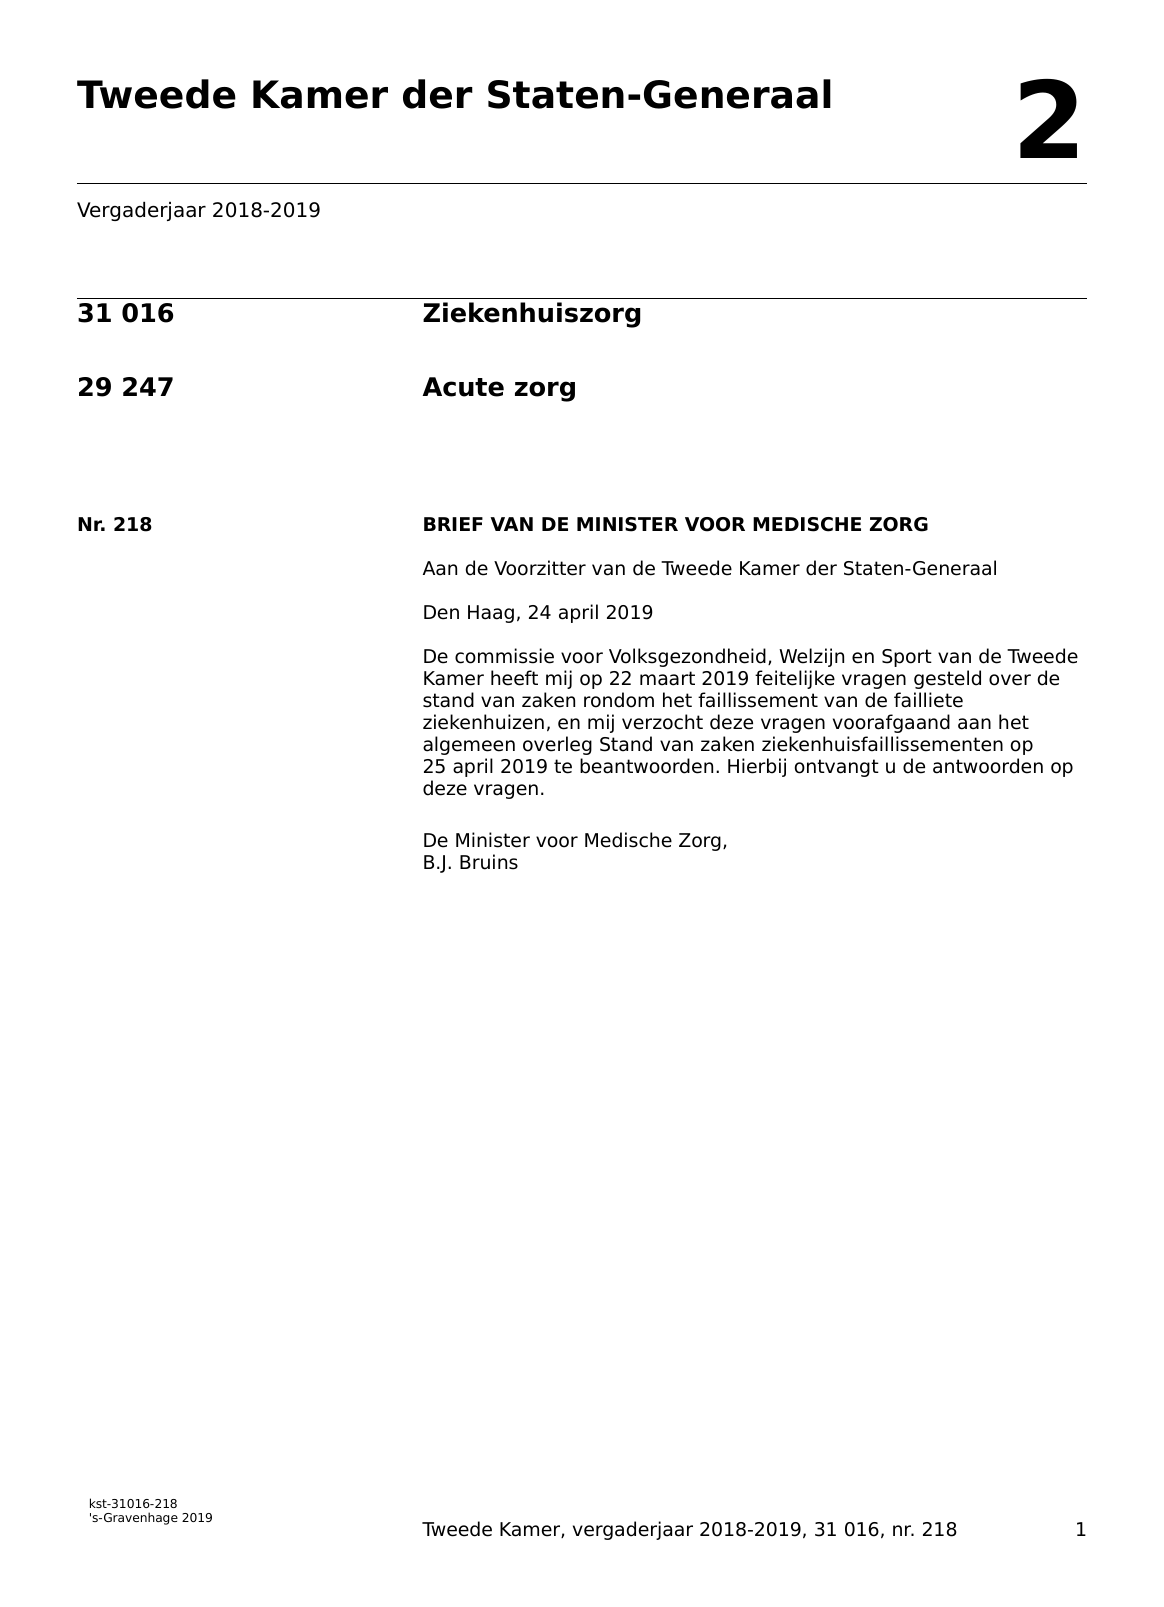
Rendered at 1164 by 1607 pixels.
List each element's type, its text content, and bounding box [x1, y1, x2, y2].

text De commissie voor Volksgezondheid, Welzijn en Sport van de Tweede Kamer heeft mij op 22 maart 2019 feitelijke vragen gesteld over de stand van zaken rondom het faillissement van de failliete ziekenhuizen, en mij verzocht deze vragen voorafgaand aan het algemeen overleg Stand van zaken ziekenhuisfaillissementen op 25 april 2019 te beantwoorden. Hierbij ontvangt u de antwoorden op deze vragen. [422, 646, 1087, 800]
text De Minister voor Medische Zorg, B.J. Bruins [422, 830, 1087, 874]
subtitle Nr. 218 BRIEF VAN DE MINISTER VOOR MEDISCHE ZORG [77, 514, 1087, 536]
subtitle 31 016 Ziekenhuiszorg [77, 299, 1087, 329]
text Den Haag, 24 april 2019 [422, 602, 1087, 624]
subtitle 29 247 Acute zorg [77, 373, 1087, 403]
text 's-Gravenhage 2019 [88, 1511, 323, 1525]
text kst-31016-218 [88, 1497, 323, 1511]
table_header 2 [886, 59, 1087, 183]
table_cell Vergaderjaar 2018-2019 [77, 184, 1087, 298]
table_header Tweede Kamer der Staten-Generaal [77, 59, 886, 183]
text Aan de Voorzitter van de Tweede Kamer der Staten-Generaal [422, 558, 1087, 580]
